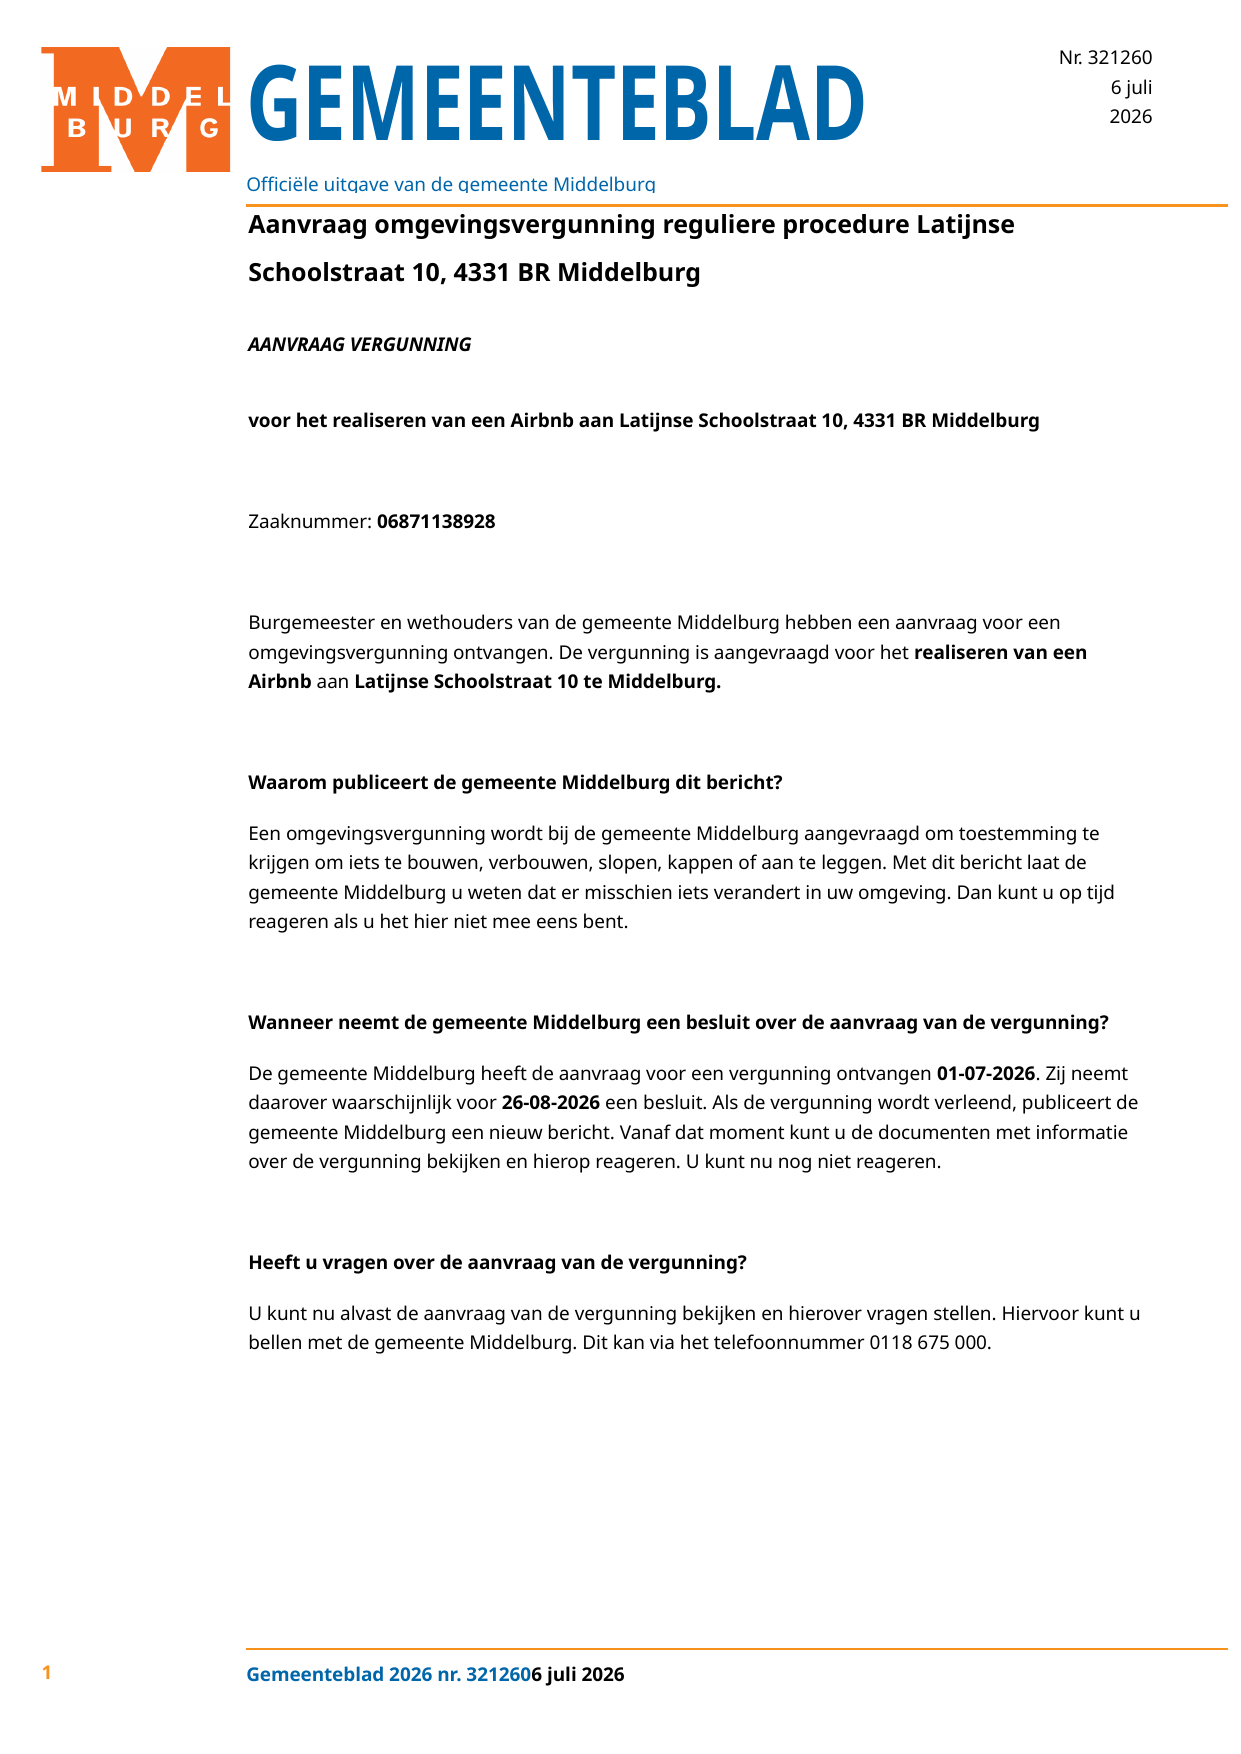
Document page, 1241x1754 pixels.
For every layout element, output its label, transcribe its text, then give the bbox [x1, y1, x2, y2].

text Waarom publiceert de gemeente Middelburg dit bericht? [248, 769, 1152, 795]
picture [41, 47, 231, 172]
text AANVRAAG VERGUNNING [248, 331, 1152, 357]
text voor het realiseren van een Airbnb aan Latijnse Schoolstraat 10, 4331 BR Middelburg [248, 408, 1152, 433]
text Burgemeester en wethouders van de gemeente Middelburg hebben een aanvraag voor een omgevingsvergunning ontvangen. De vergunning is aangevraagd voor het realiseren van een Airbnb aan Latijnse Schoolstraat 10 te Middelburg. [248, 609, 1152, 694]
text Heeft u vragen over de aanvraag van de vergunning? [248, 1249, 1152, 1275]
text Wanneer neemt de gemeente Middelburg een besluit over de aanvraag van de vergunning? [248, 1009, 1152, 1035]
text U kunt nu alvast de aanvraag van de vergunning bekijken en hierover vragen stellen. Hiervoor kunt u bellen met de gemeente Middelburg. Dit kan via het telefoonnummer 0118 675 000. [248, 1300, 1152, 1355]
text De gemeente Middelburg heeft de aanvraag voor een vergunning ontvangen 01-07-2026. Zij neemt daarover waarschijnlijk voor 26-08-2026 een besluit. Als de vergunning wordt verleend, publiceert de gemeente Middelburg een nieuw bericht. Vanaf dat moment kunt u de documenten met informatie over de vergunning bekijken en hierop reageren. U kunt nu nog niet reageren. [248, 1060, 1152, 1174]
text Aanvraag omgevingsvergunning reguliere procedure Latijnse Schoolstraat 10, 4331 BR Middelburg [248, 207, 1152, 288]
text Een omgevingsvergunning wordt bij de gemeente Middelburg aangevraagd om toestemming te krijgen om iets te bouwen, verbouwen, slopen, kappen of aan te leggen. Met dit bericht laat de gemeente Middelburg u weten dat er misschien iets verandert in uw omgeving. Dan kunt u op tijd reageren als u het hier niet mee eens bent. [248, 820, 1152, 934]
text Zaaknummer: 06871138928 [248, 508, 1152, 534]
